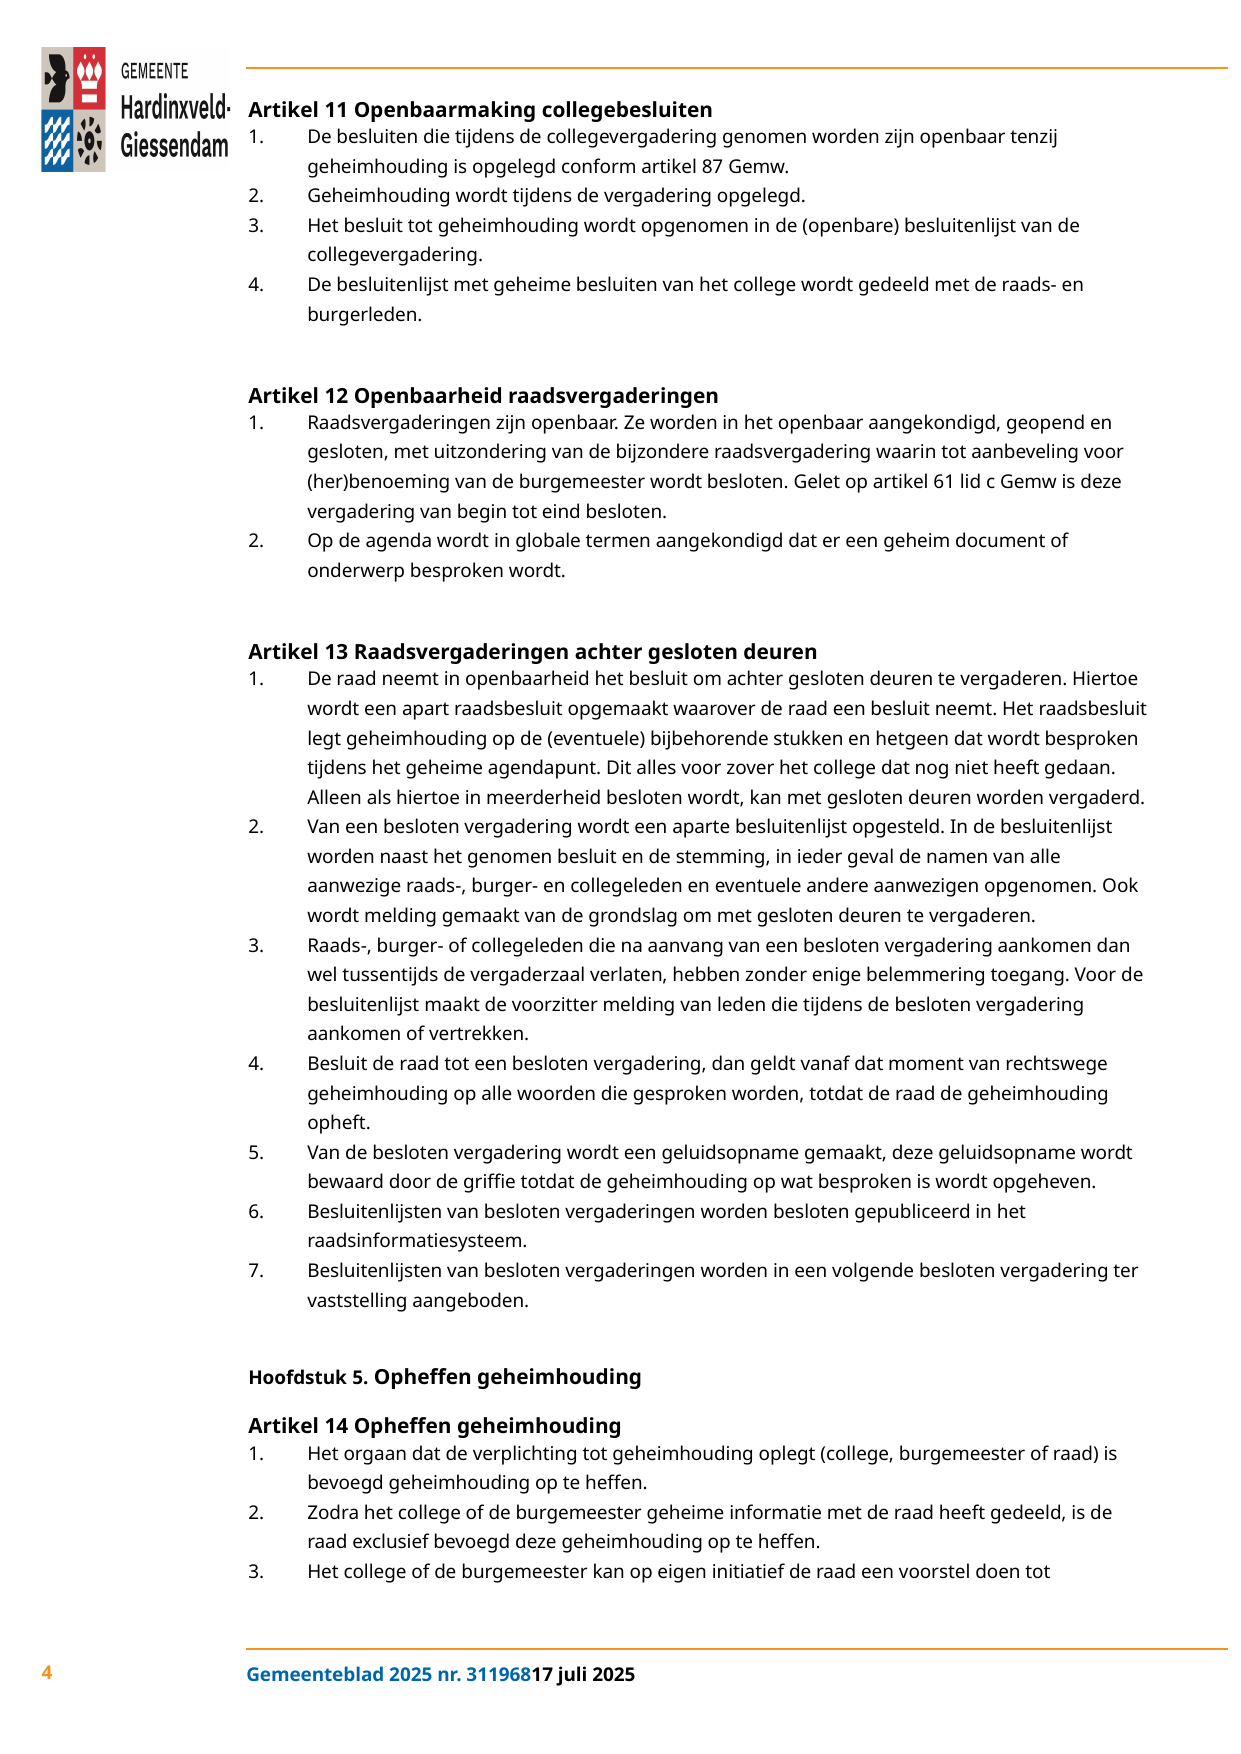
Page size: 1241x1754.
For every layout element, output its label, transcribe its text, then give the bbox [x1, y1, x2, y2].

text Artikel 13 Raadsvergaderingen achter gesloten deuren [248, 637, 1152, 666]
text Hoofdstuk 5. Opheffen geheimhouding [248, 1362, 1152, 1390]
list Geheimhouding wordt tijdens de vergadering opgelegd. [248, 182, 1152, 208]
list Het college of de burgemeester kan op eigen initiatief de raad een voorstel doen tot [248, 1558, 1152, 1584]
list Besluitenlijsten van besloten vergaderingen worden in een volgende besloten vergadering ter vaststelling aangeboden. [248, 1257, 1152, 1312]
list Raads-, burger- of collegeleden die na aanvang van een besloten vergadering aankomen dan wel tussentijds de vergaderzaal verlaten, hebben zonder enige belemmering toegang. Voor de besluitenlijst maakt de voorzitter melding van leden die tijdens de besloten vergadering aankomen of vertrekken. [248, 932, 1152, 1046]
text Artikel 12 Openbaarheid raadsvergaderingen [248, 381, 1152, 409]
list Van de besloten vergadering wordt een geluidsopname gemaakt, deze geluidsopname wordt bewaard door de griffie totdat de geheimhouding op wat besproken is wordt opgeheven. [248, 1139, 1152, 1194]
list Het orgaan dat de verplichting tot geheimhouding oplegt (college, burgemeester of raad) is bevoegd geheimhouding op te heffen. [248, 1440, 1152, 1495]
text Artikel 11 Openbaarmaking collegebesluiten [248, 95, 1152, 123]
list Het besluit tot geheimhouding wordt opgenomen in de (openbare) besluitenlijst van de collegevergadering. [248, 212, 1152, 267]
list Besluit de raad tot een besloten vergadering, dan geldt vanaf dat moment van rechtswege geheimhouding op alle woorden die gesproken worden, totdat de raad de geheimhouding opheft. [248, 1050, 1152, 1135]
list Besluitenlijsten van besloten vergaderingen worden besloten gepubliceerd in het raadsinformatiesysteem. [248, 1198, 1152, 1253]
list De besluiten die tijdens de collegevergadering genomen worden zijn openbaar tenzij geheimhouding is opgelegd conform artikel 87 Gemw. [248, 123, 1152, 178]
list Zodra het college of de burgemeester geheime informatie met de raad heeft gedeeld, is de raad exclusief bevoegd deze geheimhouding op te heffen. [248, 1499, 1152, 1554]
list Van een besloten vergadering wordt een aparte besluitenlijst opgesteld. In de besluitenlijst worden naast het genomen besluit en de stemming, in ieder geval de namen van alle aanwezige raads-, burger- en collegeleden en eventuele andere aanwezigen opgenomen. Ook wordt melding gemaakt van de grondslag om met gesloten deuren te vergaderen. [248, 813, 1152, 928]
picture [41, 47, 231, 172]
text Artikel 14 Opheffen geheimhouding [248, 1411, 1152, 1440]
list Raadsvergaderingen zijn openbaar. Ze worden in het openbaar aangekondigd, geopend en gesloten, met uitzondering van de bijzondere raadsvergadering waarin tot aanbeveling voor (her)benoeming van de burgemeester wordt besloten. Gelet op artikel 61 lid c Gemw is deze vergadering van begin tot eind besloten. [248, 409, 1152, 524]
list De raad neemt in openbaarheid het besluit om achter gesloten deuren te vergaderen. Hiertoe wordt een apart raadsbesluit opgemaakt waarover de raad een besluit neemt. Het raadsbesluit legt geheimhouding op de (eventuele) bijbehorende stukken en hetgeen dat wordt besproken tijdens het geheime agendapunt. Dit alles voor zover het college dat nog niet heeft gedaan. Alleen als hiertoe in meerderheid besloten wordt, kan met gesloten deuren worden vergaderd. [248, 666, 1152, 809]
list De besluitenlijst met geheime besluiten van het college wordt gedeeld met de raads- en burgerleden. [248, 271, 1152, 326]
list Op de agenda wordt in globale termen aangekondigd dat er een geheim document of onderwerp besproken wordt. [248, 527, 1152, 583]
